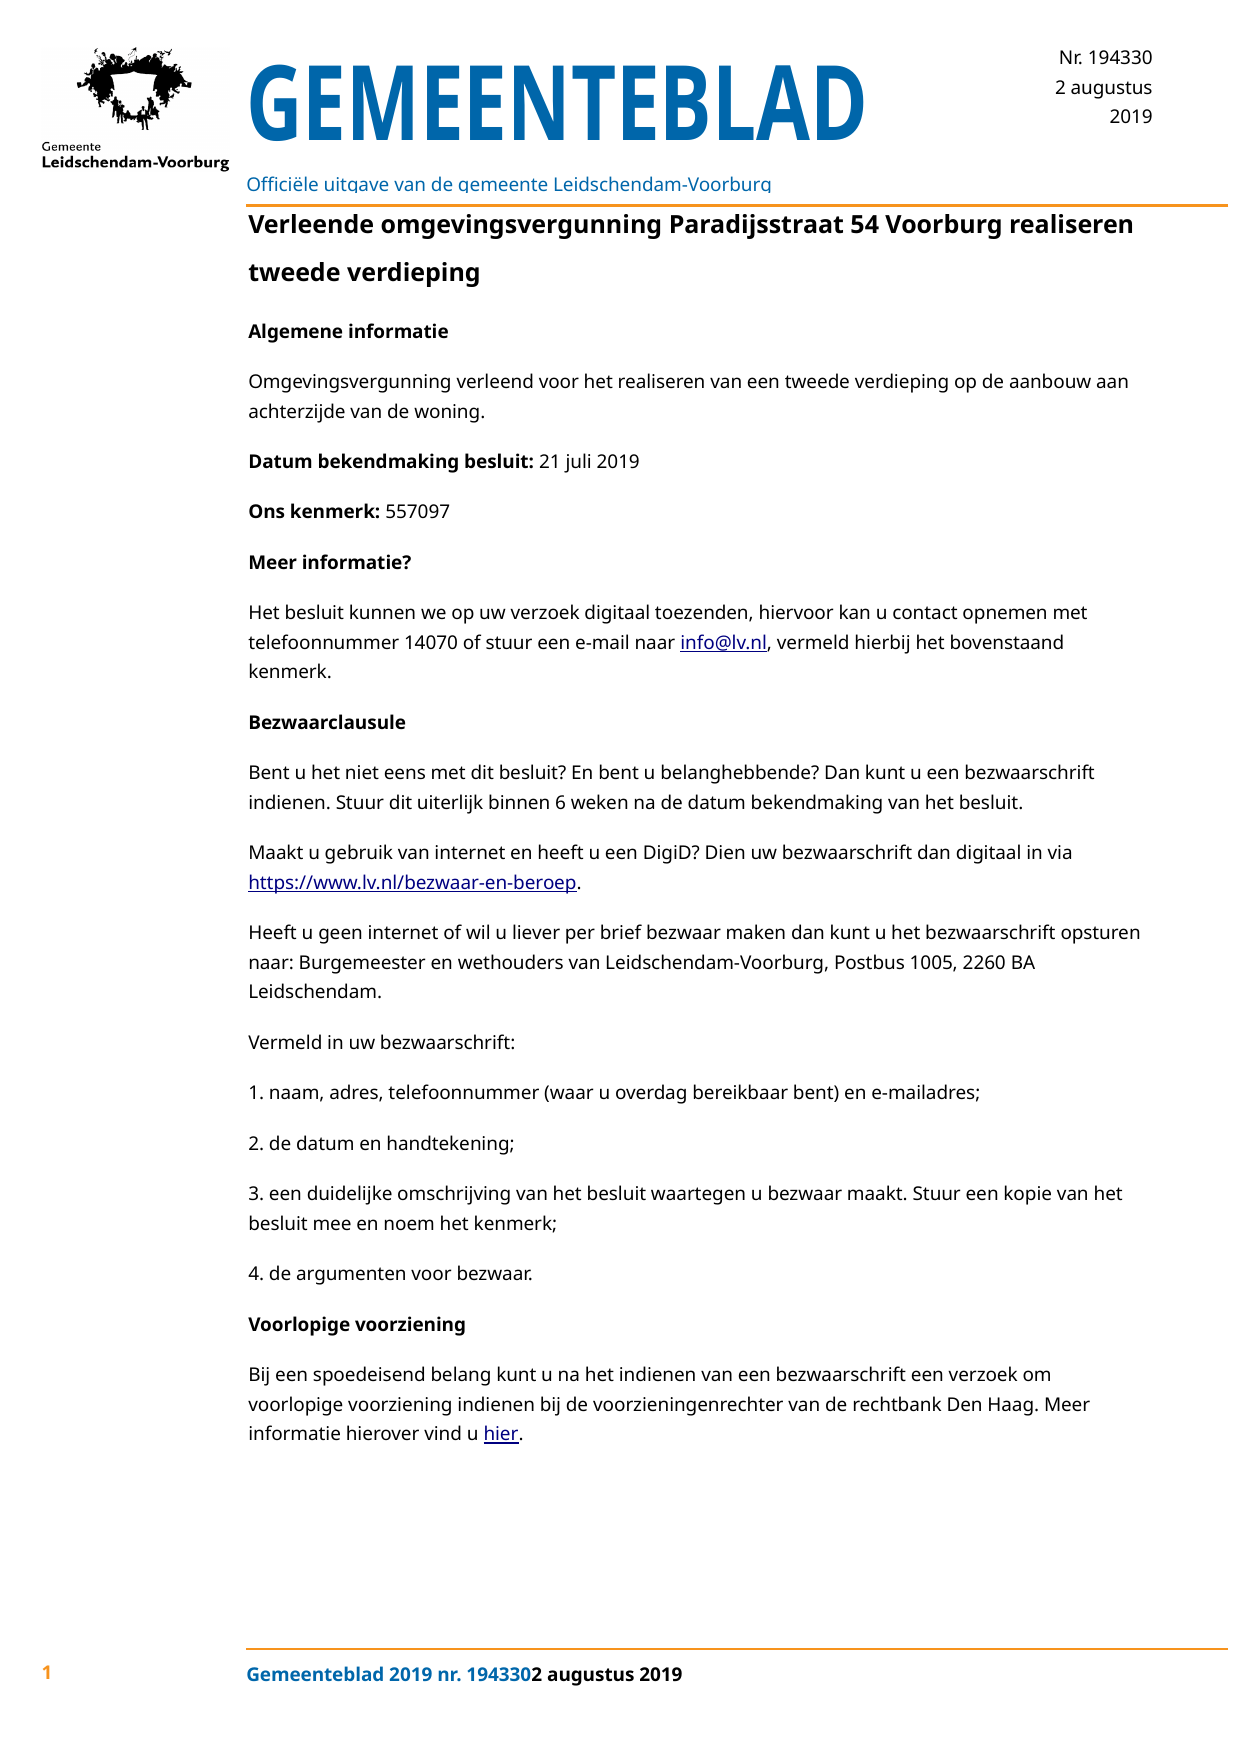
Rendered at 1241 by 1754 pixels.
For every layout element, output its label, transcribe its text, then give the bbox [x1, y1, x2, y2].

text Het besluit kunnen we op uw verzoek digitaal toezenden, hiervoor kan u contact opnemen met telefoonnummer 14070 of stuur een e-mail naar info@lv.nl, vermeld hierbij het bovenstaand kenmerk. [248, 599, 1152, 684]
text Maakt u gebruik van internet en heeft u een DigiD? Dien uw bezwaarschrift dan digitaal in via https://www.lv.nl/bezwaar-en-beroep. [248, 839, 1152, 895]
text Voorlopige voorziening [248, 1311, 1152, 1337]
text Bent u het niet eens met dit besluit? En bent u belanghebbende? Dan kunt u een bezwaarschrift indienen. Stuur dit uiterlijk binnen 6 weken na de datum bekendmaking van het besluit. [248, 759, 1152, 815]
text Ons kenmerk: 557097 [248, 499, 1152, 524]
text Omgevingsvergunning verleend voor het realiseren van een tweede verdieping op de aanbouw aan achterzijde van de woning. [248, 368, 1152, 424]
picture [41, 47, 231, 172]
text Algemene informatie [248, 318, 1152, 344]
text 4. de argumenten voor bezwaar. [248, 1260, 1152, 1286]
text Bij een spoedeisend belang kunt u na het indienen van een bezwaarschrift een verzoek om voorlopige voorziening indienen bij de voorzieningenrechter van de rechtbank Den Haag. Meer informatie hierover vind u hier. [248, 1361, 1152, 1446]
text 3. een duidelijke omschrijving van het besluit waartegen u bezwaar maakt. Stuur een kopie van het besluit mee en noem het kenmerk; [248, 1180, 1152, 1236]
text Bezwaarclausule [248, 709, 1152, 735]
text Verleende omgevingsvergunning Paradijsstraat 54 Voorburg realiseren tweede verdieping [248, 207, 1152, 288]
text 2. de datum en handtekening; [248, 1130, 1152, 1156]
text 1. naam, adres, telefoonnummer (waar u overdag bereikbaar bent) en e-mailadres; [248, 1079, 1152, 1105]
text Datum bekendmaking besluit: 21 juli 2019 [248, 448, 1152, 474]
text Heeft u geen internet of wil u liever per brief bezwaar maken dan kunt u het bezwaarschrift opsturen naar: Burgemeester en wethouders van Leidschendam-Voorburg, Postbus 1005, 2260 BA Leidschendam. [248, 919, 1152, 1004]
text Vermeld in uw bezwaarschrift: [248, 1029, 1152, 1055]
text Meer informatie? [248, 549, 1152, 575]
